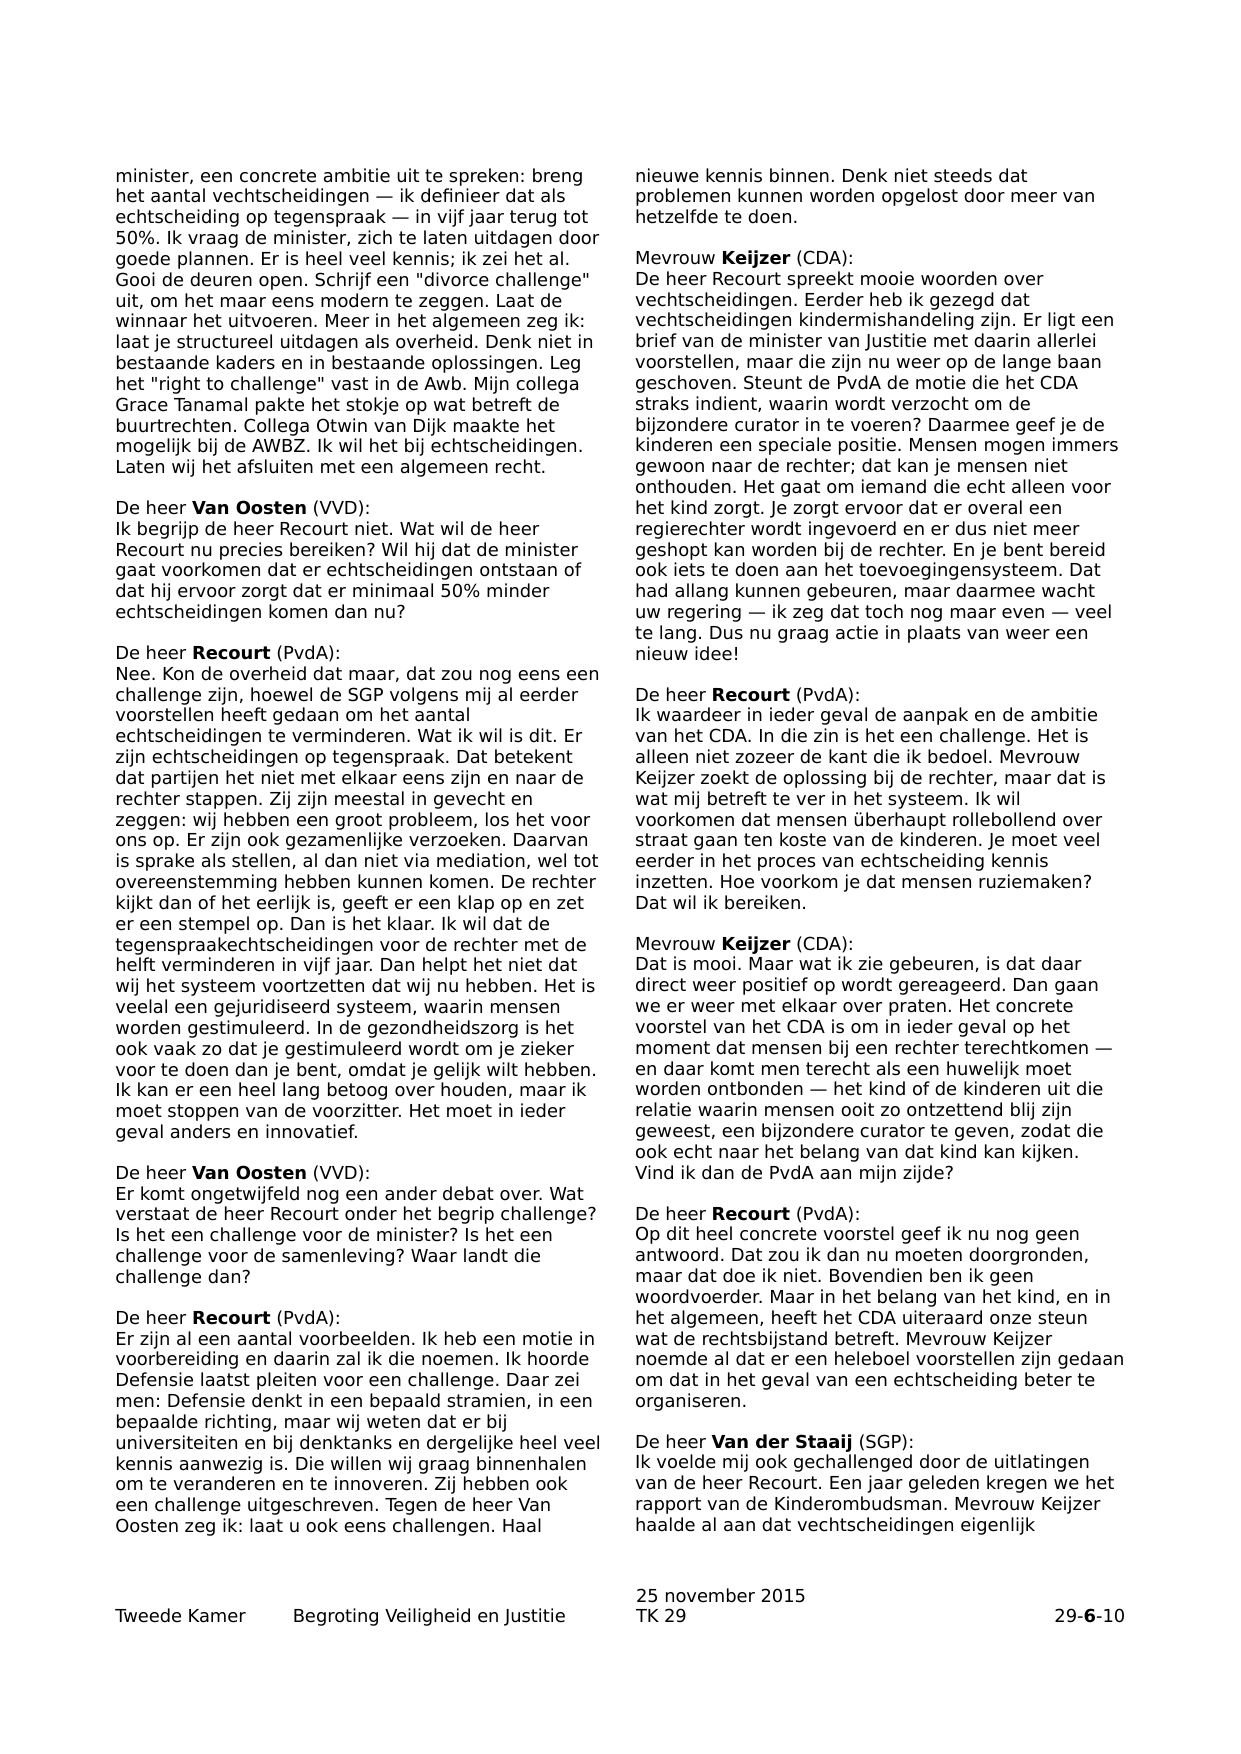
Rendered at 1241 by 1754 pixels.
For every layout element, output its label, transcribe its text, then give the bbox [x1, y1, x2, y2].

text Op dit heel concrete voorstel geef ik nu nog geen antwoord. Dat zou ik dan nu moeten doorgronden, maar dat doe ik niet. Bovendien ben ik geen woordvoerder. Maar in het belang van het kind, en in het algemeen, heeft het CDA uiteraard onze steun wat de rechtsbijstand betreft. Mevrouw Keijzer noemde al dat er een heleboel voorstellen zijn gedaan om dat in het geval van een echtscheiding beter te organiseren. [635, 1224, 1125, 1412]
text Ik waardeer in ieder geval de aanpak en de ambitie van het CDA. In die zin is het een challenge. Het is alleen niet zozeer de kant die ik bedoel. Mevrouw Keijzer zoekt de oplossing bij de rechter, maar dat is wat mij betreft te ver in het systeem. Ik wil voorkomen dat mensen überhaupt rollebollend over straat gaan ten koste van de kinderen. Je moet veel eerder in het proces van echtscheiding kennis inzetten. Hoe voorkom je dat mensen ruziemaken? Dat wil ik bereiken. [635, 705, 1125, 913]
text De heer Recourt (PvdA): [115, 1307, 605, 1328]
text De heer Recourt (PvdA): [635, 1203, 1125, 1224]
text De heer Recourt spreekt mooie woorden over vechtscheidingen. Eerder heb ik gezegd dat vechtscheidingen kindermishandeling zijn. Er ligt een brief van de minister van Justitie met daarin allerlei voorstellen, maar die zijn nu weer op de lange baan geschoven. Steunt de PvdA de motie die het CDA straks indient, waarin wordt verzocht om de bijzondere curator in te voeren? Daarmee geef je de kinderen een speciale positie. Mensen mogen immers gewoon naar de rechter; dat kan je mensen niet onthouden. Het gaat om iemand die echt alleen voor het kind zorgt. Je zorgt ervoor dat er overal een regierechter wordt ingevoerd en er dus niet meer geshopt kan worden bij de rechter. En je bent bereid ook iets te doen aan het toevoegingensysteem. Dat had allang kunnen gebeuren, maar daarmee wacht uw regering — ik zeg dat toch nog maar even — veel te lang. Dus nu graag actie in plaats van weer een nieuw idee! [635, 268, 1125, 664]
text De heer Recourt (PvdA): [115, 643, 605, 663]
text minister, een concrete ambitie uit te spreken: breng het aantal vechtscheidingen — ik definieer dat als echtscheiding op tegenspraak — in vijf jaar terug tot 50%. Ik vraag de minister, zich te laten uitdagen door goede plannen. Er is heel veel kennis; ik zei het al. Gooi de deuren open. Schrijf een "divorce challenge" uit, om het maar eens modern te zeggen. Laat de winnaar het uitvoeren. Meer in het algemeen zeg ik: laat je structureel uitdagen als overheid. Denk niet in bestaande kaders en in bestaande oplossingen. Leg het "right to challenge" vast in de Awb. Mijn collega Grace Tanamal pakte het stokje op wat betreft de buurtrechten. Collega Otwin van Dijk maakte het mogelijk bij de AWBZ. Ik wil het bij echtscheidingen. Laten wij het afsluiten met een algemeen recht. [115, 165, 605, 478]
text Er komt ongetwijfeld nog een ander debat over. Wat verstaat de heer Recourt onder het begrip challenge? Is het een challenge voor de minister? Is het een challenge voor de samenleving? Waar landt die challenge dan? [115, 1183, 605, 1287]
text De heer Van Oosten (VVD): [115, 1163, 605, 1183]
text Mevrouw Keijzer (CDA): [635, 248, 1125, 268]
text Dat is mooi. Maar wat ik zie gebeuren, is dat daar direct weer positief op wordt gereageerd. Dan gaan we er weer met elkaar over praten. Het concrete voorstel van het CDA is om in ieder geval op het moment dat mensen bij een rechter terechtkomen — en daar komt men terecht als een huwelijk moet worden ontbonden — het kind of de kinderen uit die relatie waarin mensen ooit zo ontzettend blij zijn geweest, een bijzondere curator te geven, zodat die ook echt naar het belang van dat kind kan kijken. Vind ik dan de PvdA aan mijn zijde? [635, 954, 1125, 1183]
text Ik voelde mij ook gechallenged door de uitlatingen van de heer Recourt. Een jaar geleden kregen we het rapport van de Kinderombudsman. Mevrouw Keijzer haalde al aan dat vechtscheidingen eigenlijk [635, 1452, 1125, 1536]
text Nee. Kon de overheid dat maar, dat zou nog eens een challenge zijn, hoewel de SGP volgens mij al eerder voorstellen heeft gedaan om het aantal echtscheidingen te verminderen. Wat ik wil is dit. Er zijn echtscheidingen op tegenspraak. Dat betekent dat partijen het niet met elkaar eens zijn en naar de rechter stappen. Zij zijn meestal in gevecht en zeggen: wij hebben een groot probleem, los het voor ons op. Er zijn ook gezamenlijke verzoeken. Daarvan is sprake als stellen, al dan niet via mediation, wel tot overeenstemming hebben kunnen komen. De rechter kijkt dan of het eerlijk is, geeft er een klap op en zet er een stempel op. Dan is het klaar. Ik wil dat de tegenspraakechtscheidingen voor de rechter met de helft verminderen in vijf jaar. Dan helpt het niet dat wij het systeem voortzetten dat wij nu hebben. Het is veelal een gejuridiseerd systeem, waarin mensen worden gestimuleerd. In de gezondheidszorg is het ook vaak zo dat je gestimuleerd wordt om je zieker voor te doen dan je bent, omdat je gelijk wilt hebben. Ik kan er een heel lang betoog over houden, maar ik moet stoppen van de voorzitter. Het moet in ieder geval anders en innovatief. [115, 663, 605, 1143]
text Ik begrijp de heer Recourt niet. Wat wil de heer Recourt nu precies bereiken? Wil hij dat de minister gaat voorkomen dat er echtscheidingen ontstaan of dat hij ervoor zorgt dat er minimaal 50% minder echtscheidingen komen dan nu? [115, 518, 605, 623]
text Mevrouw Keijzer (CDA): [635, 933, 1125, 954]
text De heer Recourt (PvdA): [635, 684, 1125, 705]
text nieuwe kennis binnen. Denk niet steeds dat problemen kunnen worden opgelost door meer van hetzelfde te doen. [635, 165, 1125, 228]
text Er zijn al een aantal voorbeelden. Ik heb een motie in voorbereiding en daarin zal ik die noemen. Ik hoorde Defensie laatst pleiten voor een challenge. Daar zei men: Defensie denkt in een bepaald stramien, in een bepaalde richting, maar wij weten dat er bij universiteiten en bij denktanks en dergelijke heel veel kennis aanwezig is. Die willen wij graag binnenhalen om te veranderen en te innoveren. Zij hebben ook een challenge uitgeschreven. Tegen de heer Van Oosten zeg ik: laat u ook eens challengen. Haal [115, 1328, 605, 1537]
text De heer Van der Staaij (SGP): [635, 1432, 1125, 1452]
text De heer Van Oosten (VVD): [115, 498, 605, 518]
